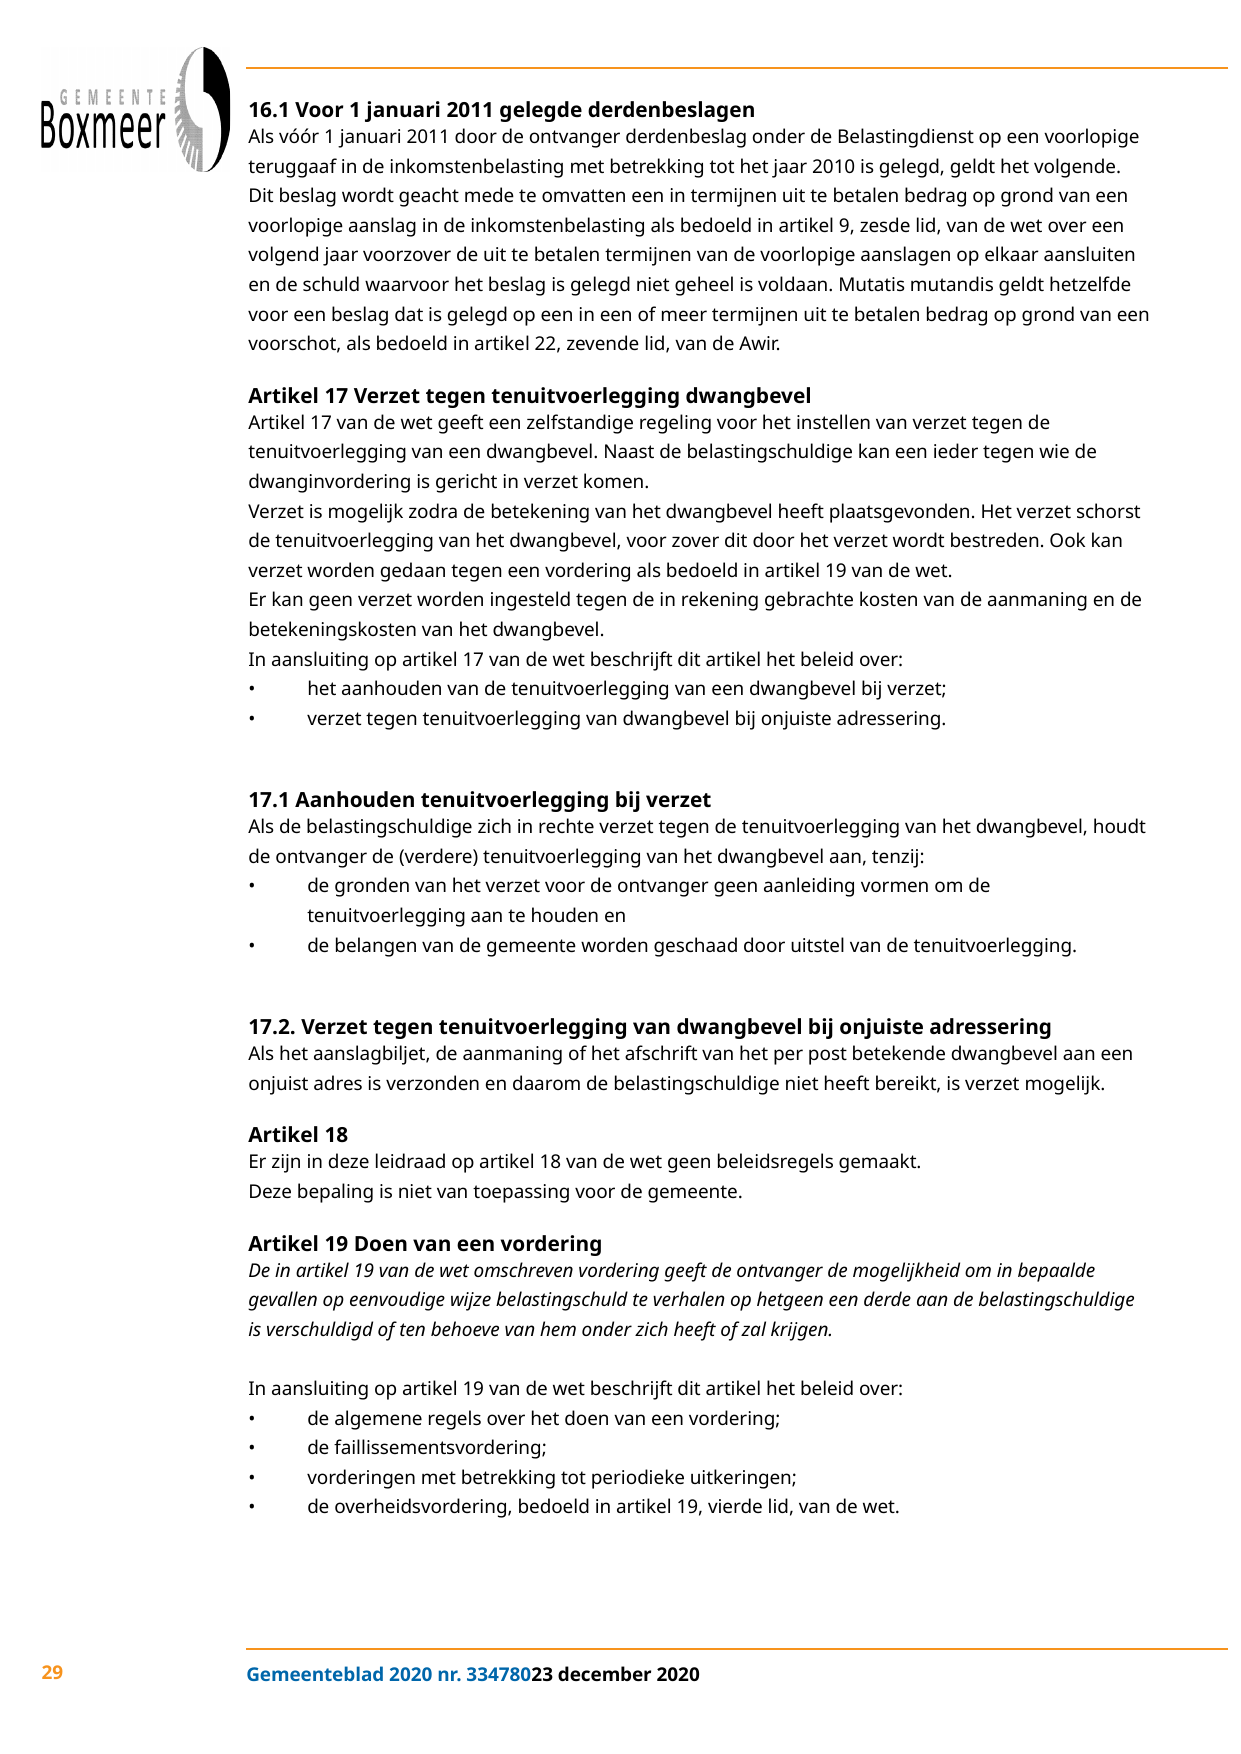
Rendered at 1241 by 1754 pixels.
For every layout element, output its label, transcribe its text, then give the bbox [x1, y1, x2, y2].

text 17.1 Aanhouden tenuitvoerlegging bij verzet [248, 785, 1152, 813]
text 17.2. Verzet tegen tenuitvoerlegging van dwangbevel bij onjuiste adressering [248, 1012, 1152, 1040]
list de overheidsvordering, bedoeld in artikel 19, vierde lid, van de wet. [248, 1494, 1152, 1519]
text De in artikel 19 van de wet omschreven vordering geeft de ontvanger de mogelijkheid om in bepaalde gevallen op eenvoudige wijze belastingschuld te verhalen op hetgeen een derde aan de belastingschuldige is verschuldigd of ten behoeve van hem onder zich heeft of zal krijgen. [248, 1257, 1152, 1342]
list de gronden van het verzet voor de ontvanger geen aanleiding vormen om de tenuitvoerlegging aan te houden en [248, 873, 1152, 928]
list vorderingen met betrekking tot periodieke uitkeringen; [248, 1464, 1152, 1490]
text Als vóór 1 januari 2011 door de ontvanger derdenbeslag onder de Belastingdienst op een voorlopige teruggaaf in de inkomstenbelasting met betrekking tot het jaar 2010 is gelegd, geldt het volgende. Dit beslag wordt geacht mede te omvatten een in termijnen uit te betalen bedrag op grond van een voorlopige aanslag in de inkomstenbelasting als bedoeld in artikel 9, zesde lid, van de wet over een volgend jaar voorzover de uit te betalen termijnen van de voorlopige aanslagen op elkaar aansluiten en de schuld waarvoor het beslag is gelegd niet geheel is voldaan. Mutatis mutandis geldt hetzelfde voor een beslag dat is gelegd op een in een of meer termijnen uit te betalen bedrag op grond van een voorschot, als bedoeld in artikel 22, zevende lid, van de Awir. [248, 123, 1152, 356]
text Als het aanslagbiljet, de aanmaning of het afschrift van het per post betekende dwangbevel aan een onjuist adres is verzonden en daarom de belastingschuldige niet heeft bereikt, is verzet mogelijk. [248, 1040, 1152, 1096]
text Artikel 17 van de wet geeft een zelfstandige regeling voor het instellen van verzet tegen de tenuitvoerlegging van een dwangbevel. Naast de belastingschuldige kan een ieder tegen wie de dwanginvordering is gericht in verzet komen. [248, 409, 1152, 494]
text Als de belastingschuldige zich in rechte verzet tegen de tenuitvoerlegging van het dwangbevel, houdt de ontvanger de (verdere) tenuitvoerlegging van het dwangbevel aan, tenzij: [248, 813, 1152, 869]
text In aansluiting op artikel 17 van de wet beschrijft dit artikel het beleid over: [248, 646, 1152, 672]
picture [41, 47, 231, 172]
text Verzet is mogelijk zodra de betekening van het dwangbevel heeft plaatsgevonden. Het verzet schorst de tenuitvoerlegging van het dwangbevel, voor zover dit door het verzet wordt bestreden. Ook kan verzet worden gedaan tegen een vordering als bedoeld in artikel 19 van de wet. [248, 498, 1152, 583]
list verzet tegen tenuitvoerlegging van dwangbevel bij onjuiste adressering. [248, 705, 1152, 731]
text Artikel 18 [248, 1120, 1152, 1149]
text Artikel 19 Doen van een vordering [248, 1229, 1152, 1257]
list de faillissementsvordering; [248, 1434, 1152, 1460]
text Artikel 17 Verzet tegen tenuitvoerlegging dwangbevel [248, 381, 1152, 409]
text Deze bepaling is niet van toepassing voor de gemeente. [248, 1178, 1152, 1204]
list de belangen van de gemeente worden geschaad door uitstel van de tenuitvoerlegging. [248, 932, 1152, 957]
text In aansluiting op artikel 19 van de wet beschrijft dit artikel het beleid over: [248, 1375, 1152, 1401]
list het aanhouden van de tenuitvoerlegging van een dwangbevel bij verzet; [248, 675, 1152, 701]
text 16.1 Voor 1 januari 2011 gelegde derdenbeslagen [248, 95, 1152, 123]
list de algemene regels over het doen van een vordering; [248, 1405, 1152, 1431]
text Er zijn in deze leidraad op artikel 18 van de wet geen beleidsregels gemaakt. [248, 1149, 1152, 1174]
text Er kan geen verzet worden ingesteld tegen de in rekening gebrachte kosten van de aanmaning en de betekeningskosten van het dwangbevel. [248, 587, 1152, 642]
